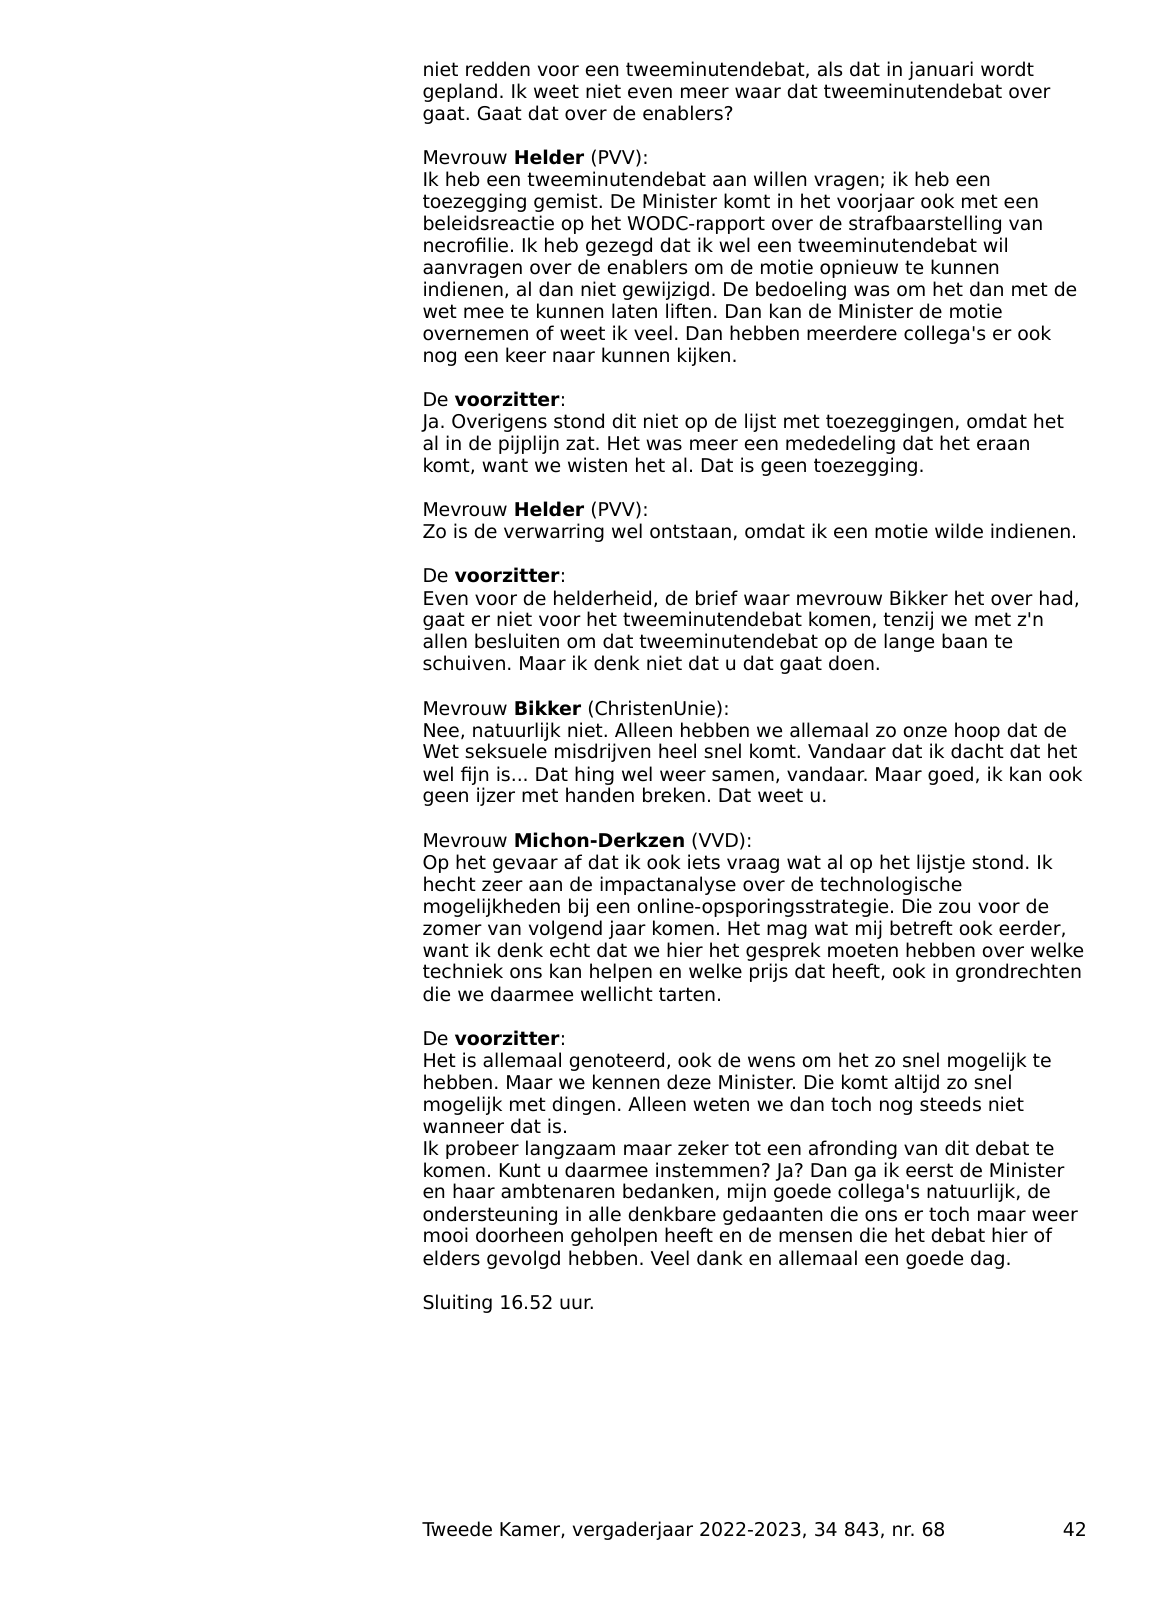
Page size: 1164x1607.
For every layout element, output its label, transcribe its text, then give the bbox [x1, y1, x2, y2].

text Sluiting 16.52 uur. [422, 1292, 1087, 1313]
text Op het gevaar af dat ik ook iets vraag wat al op het lijstje stond. Ik hecht zeer aan de impactanalyse over de technologische mogelijkheden bij een online-opsporingsstrategie. Die zou voor de zomer van volgend jaar komen. Het mag wat mij betreft ook eerder, want ik denk echt dat we hier het gesprek moeten hebben over welke techniek ons kan helpen en welke prijs dat heeft, ook in grondrechten die we daarmee wellicht tarten. [422, 852, 1087, 1005]
text Mevrouw Michon-Derkzen (VVD): [422, 829, 1087, 852]
text De voorzitter: [422, 1028, 1087, 1049]
text Mevrouw Bikker (ChristenUnie): [422, 697, 1087, 719]
text Nee, natuurlijk niet. Alleen hebben we allemaal zo onze hoop dat de Wet seksuele misdrijven heel snel komt. Vandaar dat ik dacht dat het wel fijn is... Dat hing wel weer samen, vandaar. Maar goed, ik kan ook geen ijzer met handen breken. Dat weet u. [422, 719, 1087, 807]
text Mevrouw Helder (PVV): [422, 499, 1087, 521]
text Even voor de helderheid, de brief waar mevrouw Bikker het over had, gaat er niet voor het tweeminutendebat komen, tenzij we met z'n allen besluiten om dat tweeminutendebat op de lange baan te schuiven. Maar ik denk niet dat u dat gaat doen. [422, 587, 1087, 675]
text De voorzitter: [422, 565, 1087, 587]
text niet redden voor een tweeminutendebat, als dat in januari wordt gepland. Ik weet niet even meer waar dat tweeminutendebat over gaat. Gaat dat over de enablers? [422, 59, 1087, 125]
text Ja. Overigens stond dit niet op de lijst met toezeggingen, omdat het al in de pijplijn zat. Het was meer een mededeling dat het eraan komt, want we wisten het al. Dat is geen toezegging. [422, 411, 1087, 477]
text Het is allemaal genoteerd, ook de wens om het zo snel mogelijk te hebben. Maar we kennen deze Minister. Die komt altijd zo snel mogelijk met dingen. Alleen weten we dan toch nog steeds niet wanneer dat is. [422, 1049, 1087, 1137]
text Mevrouw Helder (PVV): [422, 147, 1087, 169]
text De voorzitter: [422, 389, 1087, 411]
text Ik probeer langzaam maar zeker tot een afronding van dit debat te komen. Kunt u daarmee instemmen? Ja? Dan ga ik eerst de Minister en haar ambtenaren bedanken, mijn goede collega's natuurlijk, de ondersteuning in alle denkbare gedaanten die ons er toch maar weer mooi doorheen geholpen heeft en de mensen die het debat hier of elders gevolgd hebben. Veel dank en allemaal een goede dag. [422, 1137, 1087, 1269]
text Ik heb een tweeminutendebat aan willen vragen; ik heb een toezegging gemist. De Minister komt in het voorjaar ook met een beleidsreactie op het WODC-rapport over de strafbaarstelling van necrofilie. Ik heb gezegd dat ik wel een tweeminutendebat wil aanvragen over de enablers om de motie opnieuw te kunnen indienen, al dan niet gewijzigd. De bedoeling was om het dan met de wet mee te kunnen laten liften. Dan kan de Minister de motie overnemen of weet ik veel. Dan hebben meerdere collega's er ook nog een keer naar kunnen kijken. [422, 169, 1087, 367]
text Zo is de verwarring wel ontstaan, omdat ik een motie wilde indienen. [422, 521, 1087, 543]
